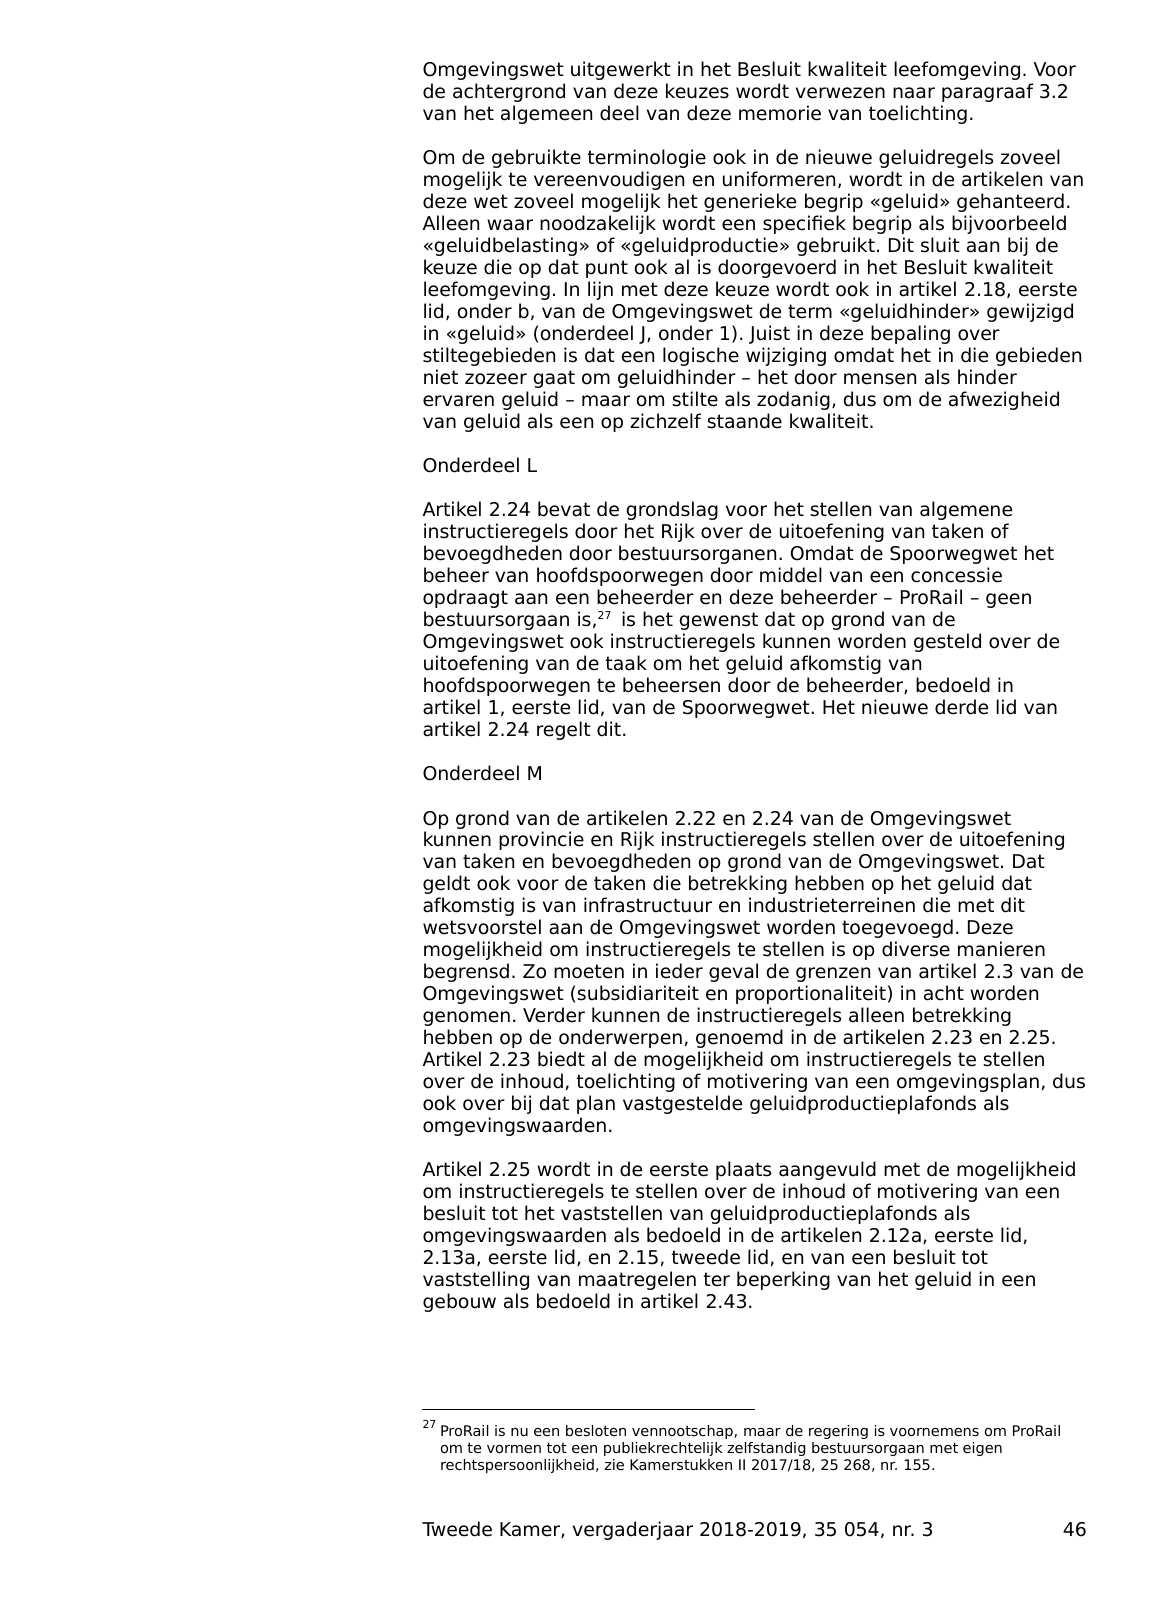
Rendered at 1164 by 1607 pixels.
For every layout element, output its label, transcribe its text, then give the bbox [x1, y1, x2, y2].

subtitle Onderdeel M [422, 763, 1087, 785]
text ProRail is nu een besloten vennootschap, maar de regering is voornemens om ProRail om te vormen tot een publiekrechtelijk zelfstandig bestuursorgaan met eigen rechtspersoonlijkheid, zie Kamerstukken II 2017/18, 25 268, nr. 155. [422, 1418, 1087, 1474]
text Om de gebruikte terminologie ook in de nieuwe geluidregels zoveel mogelijk te vereenvoudigen en uniformeren, wordt in de artikelen van deze wet zoveel mogelijk het generieke begrip «geluid» gehanteerd. Alleen waar noodzakelijk wordt een specifiek begrip als bijvoorbeeld «geluidbelasting» of «geluidproductie» gebruikt. Dit sluit aan bij de keuze die op dat punt ook al is doorgevoerd in het Besluit kwaliteit leefomgeving. In lijn met deze keuze wordt ook in artikel 2.18, eerste lid, onder b, van de Omgevingswet de term «geluidhinder» gewijzigd in «geluid» (onderdeel J, onder 1). Juist in deze bepaling over stiltegebieden is dat een logische wijziging omdat het in die gebieden niet zozeer gaat om geluidhinder – het door mensen als hinder ervaren geluid – maar om stilte als zodanig, dus om de afwezigheid van geluid als een op zichzelf staande kwaliteit. [422, 147, 1087, 433]
text Omgevingswet uitgewerkt in het Besluit kwaliteit leefomgeving. Voor de achtergrond van deze keuzes wordt verwezen naar paragraaf 3.2 van het algemeen deel van deze memorie van toelichting. [422, 59, 1087, 125]
text Artikel 2.25 wordt in de eerste plaats aangevuld met de mogelijkheid om instructieregels te stellen over de inhoud of motivering van een besluit tot het vaststellen van geluidproductieplafonds als omgevingswaarden als bedoeld in de artikelen 2.12a, eerste lid, 2.13a, eerste lid, en 2.15, tweede lid, en van een besluit tot vaststelling van maatregelen ter beperking van het geluid in een gebouw als bedoeld in artikel 2.43. [422, 1159, 1087, 1313]
text Op grond van de artikelen 2.22 en 2.24 van de Omgevingswet kunnen provincie en Rijk instructieregels stellen over de uitoefening van taken en bevoegdheden op grond van de Omgevingswet. Dat geldt ook voor de taken die betrekking hebben op het geluid dat afkomstig is van infrastructuur en industrieterreinen die met dit wetsvoorstel aan de Omgevingswet worden toegevoegd. Deze mogelijkheid om instructieregels te stellen is op diverse manieren begrensd. Zo moeten in ieder geval de grenzen van artikel 2.3 van de Omgevingswet (subsidiariteit en proportionaliteit) in acht worden genomen. Verder kunnen de instructieregels alleen betrekking hebben op de onderwerpen, genoemd in de artikelen 2.23 en 2.25. Artikel 2.23 biedt al de mogelijkheid om instructieregels te stellen over de inhoud, toelichting of motivering van een omgevingsplan, dus ook over bij dat plan vastgestelde geluidproductieplafonds als omgevingswaarden. [422, 807, 1087, 1137]
text Artikel 2.24 bevat de grondslag voor het stellen van algemene instructieregels door het Rijk over de uitoefening van taken of bevoegdheden door bestuursorganen. Omdat de Spoorwegwet het beheer van hoofdspoorwegen door middel van een concessie opdraagt aan een beheerder en deze beheerder – ProRail – geen bestuursorgaan is, is het gewenst dat op grond van de Omgevingswet ook instructieregels kunnen worden gesteld over de uitoefening van de taak om het geluid afkomstig van hoofdspoorwegen te beheersen door de beheerder, bedoeld in artikel 1, eerste lid, van de Spoorwegwet. Het nieuwe derde lid van artikel 2.24 regelt dit. [422, 499, 1087, 741]
subtitle Onderdeel L [422, 455, 1087, 477]
